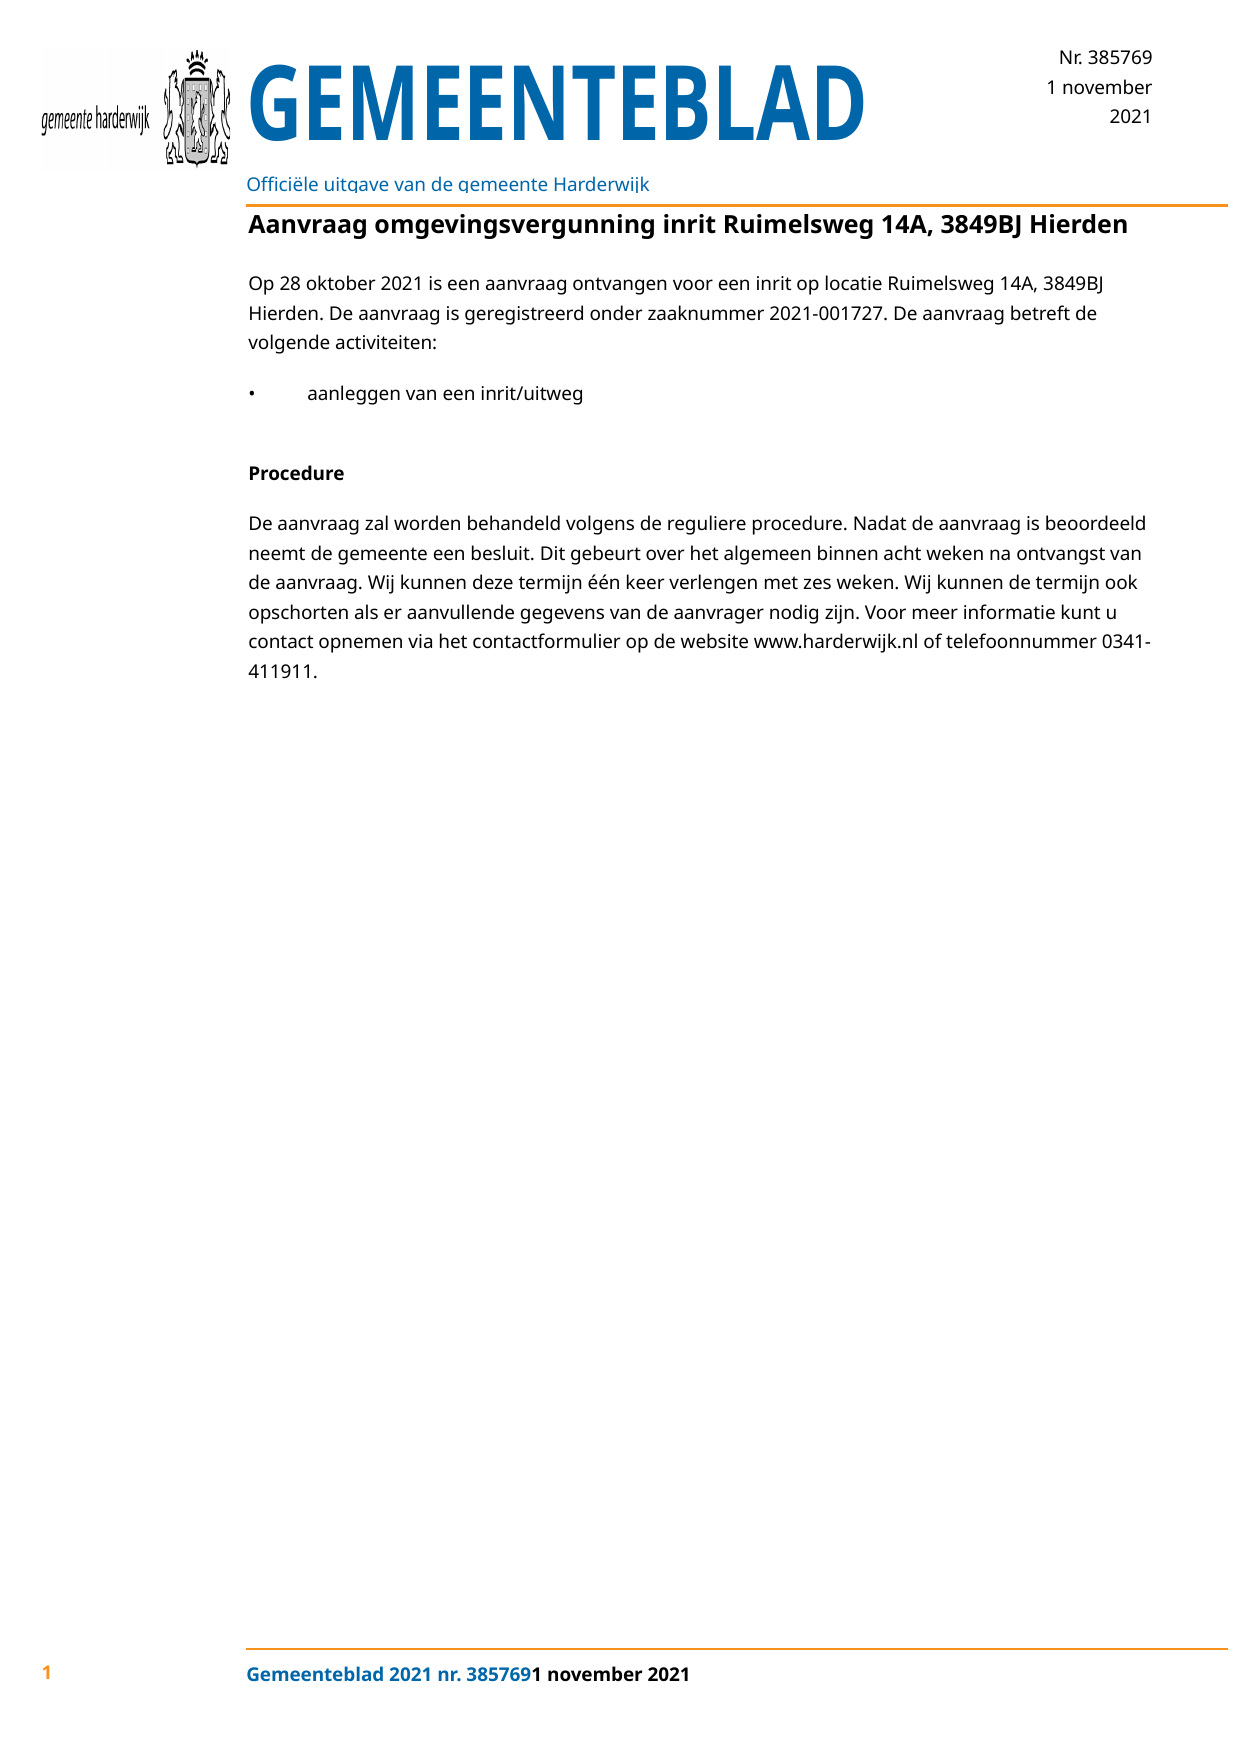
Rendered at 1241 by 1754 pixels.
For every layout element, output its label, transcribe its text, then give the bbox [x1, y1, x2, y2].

picture [41, 47, 231, 172]
text Procedure [248, 460, 1152, 486]
text Op 28 oktober 2021 is een aanvraag ontvangen voor een inrit op locatie Ruimelsweg 14A, 3849BJ Hierden. De aanvraag is geregistreerd onder zaaknummer 2021-001727. De aanvraag betreft de volgende activiteiten: [248, 270, 1152, 355]
list aanleggen van een inrit/uitweg [248, 380, 1152, 406]
text De aanvraag zal worden behandeld volgens de reguliere procedure. Nadat de aanvraag is beoordeeld neemt de gemeente een besluit. Dit gebeurt over het algemeen binnen acht weken na ontvangst van de aanvraag. Wij kunnen deze termijn één keer verlengen met zes weken. Wij kunnen de termijn ook opschorten als er aanvullende gegevens van de aanvrager nodig zijn. Voor meer informatie kunt u contact opnemen via het contactformulier op de website www.harderwijk.nl of telefoonnummer 0341-411911. [248, 510, 1152, 684]
text Aanvraag omgevingsvergunning inrit Ruimelsweg 14A, 3849BJ Hierden [248, 207, 1152, 241]
